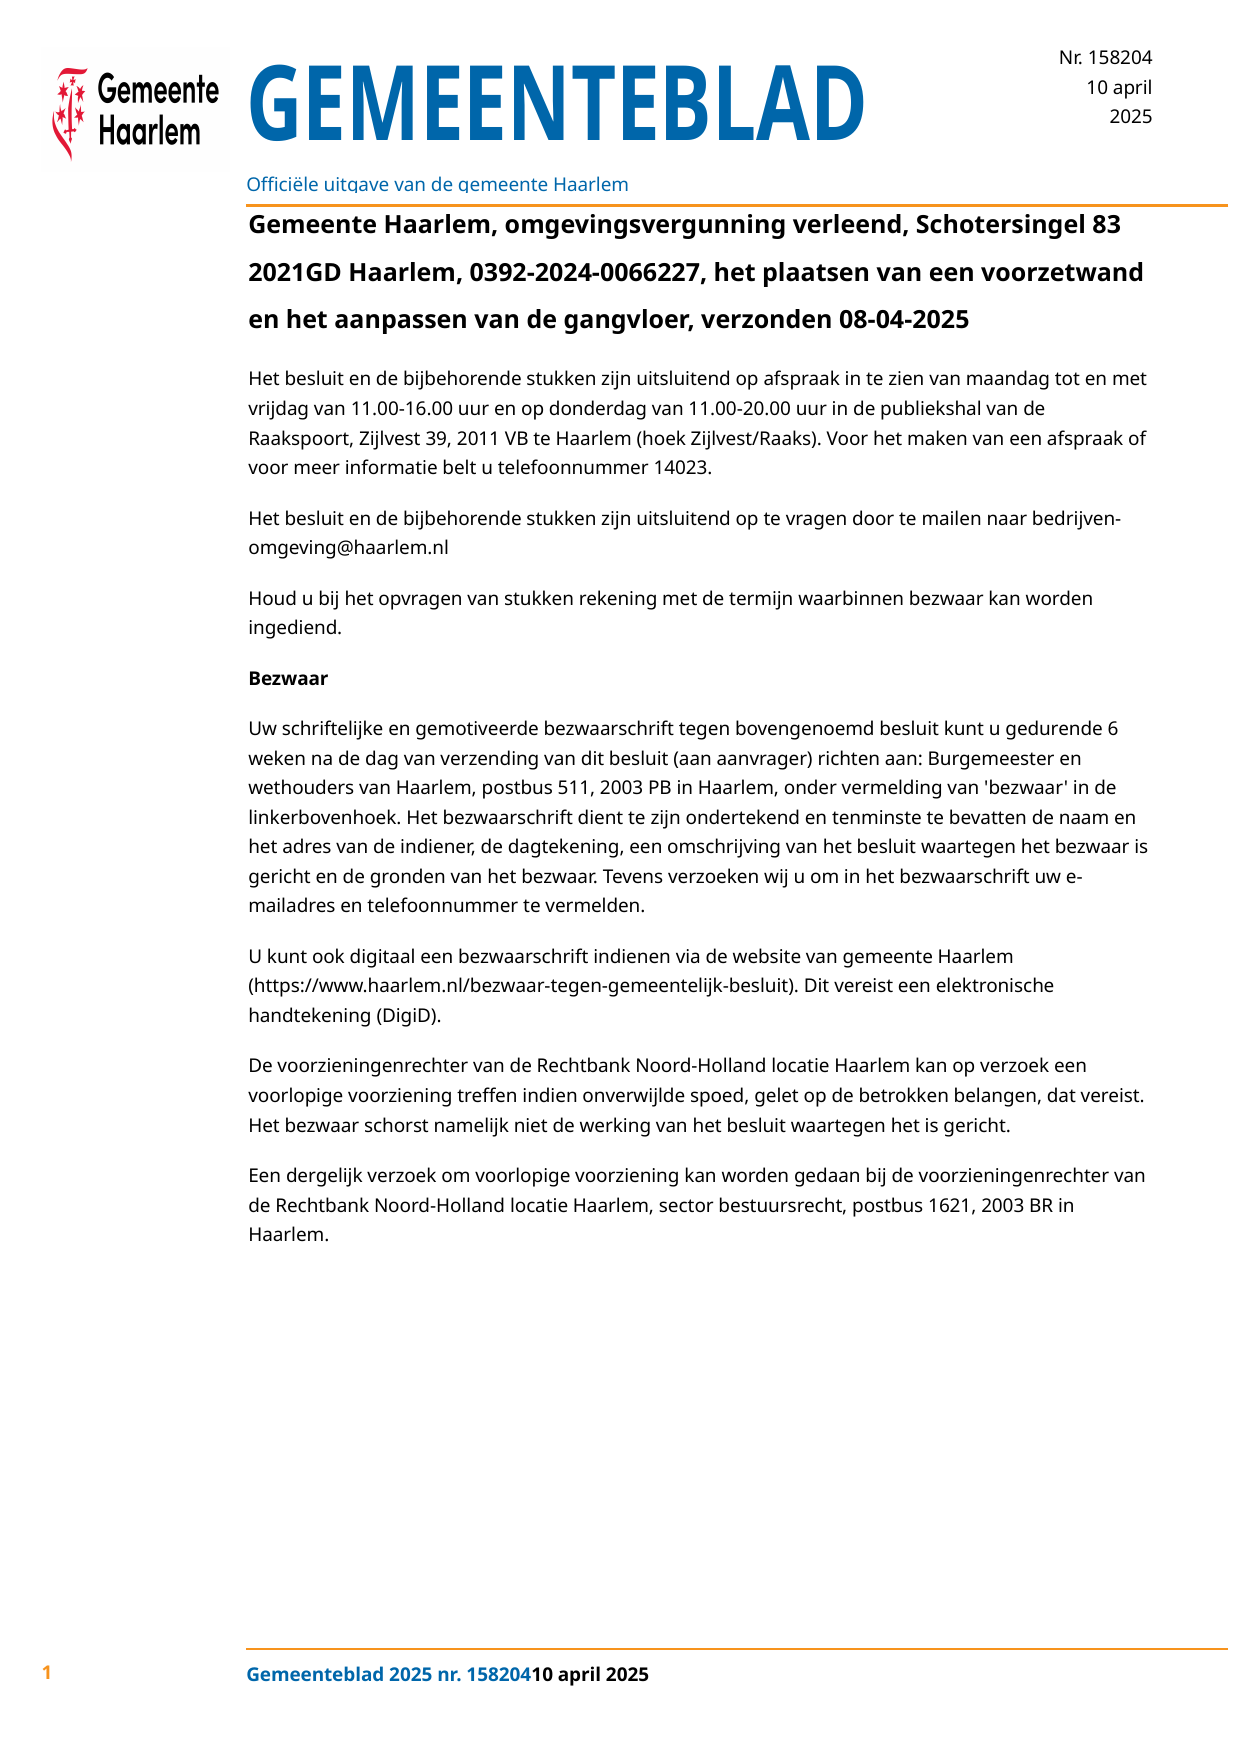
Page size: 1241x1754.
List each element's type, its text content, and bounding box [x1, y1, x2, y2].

text Het besluit en de bijbehorende stukken zijn uitsluitend op afspraak in te zien van maandag tot en met vrijdag van 11.00-16.00 uur en op donderdag van 11.00-20.00 uur in de publiekshal van de Raakspoort, Zijlvest 39, 2011 VB te Haarlem (hoek Zijlvest/Raaks). Voor het maken van een afspraak of voor meer informatie belt u telefoonnummer 14023. [248, 366, 1152, 480]
text De voorzieningenrechter van de Rechtbank Noord-Holland locatie Haarlem kan op verzoek een voorlopige voorziening treffen indien onverwijlde spoed, gelet op de betrokken belangen, dat vereist. Het bezwaar schorst namelijk niet de werking van het besluit waartegen het is gericht. [248, 1053, 1152, 1137]
text Houd u bij het opvragen van stukken rekening met de termijn waarbinnen bezwaar kan worden ingediend. [248, 585, 1152, 640]
picture [41, 47, 231, 172]
text U kunt ook digitaal een bezwaarschrift indienen via de website van gemeente Haarlem (https://www.haarlem.nl/bezwaar-tegen-gemeentelijk-besluit). Dit vereist een elektronische handtekening (DigiD). [248, 943, 1152, 1028]
text Een dergelijk verzoek om voorlopige voorziening kan worden gedaan bij de voorzieningenrechter van de Rechtbank Noord-Holland locatie Haarlem, sector bestuursrecht, postbus 1621, 2003 BR in Haarlem. [248, 1162, 1152, 1247]
text Het besluit en de bijbehorende stukken zijn uitsluitend op te vragen door te mailen naar bedrijven-omgeving@haarlem.nl [248, 505, 1152, 560]
text Bezwaar [248, 665, 1152, 690]
text Uw schriftelijke en gemotiveerde bezwaarschrift tegen bovengenoemd besluit kunt u gedurende 6 weken na de dag van verzending van dit besluit (aan aanvrager) richten aan: Burgemeester en wethouders van Haarlem, postbus 511, 2003 PB in Haarlem, onder vermelding van 'bezwaar' in de linkerbovenhoek. Het bezwaarschrift dient te zijn ondertekend en tenminste te bevatten de naam en het adres van de indiener, de dagtekening, een omschrijving van het besluit waartegen het bezwaar is gericht en de gronden van het bezwaar. Tevens verzoeken wij u om in het bezwaarschrift uw e-mailadres en telefoonnummer te vermelden. [248, 715, 1152, 918]
text Gemeente Haarlem, omgevingsvergunning verleend, Schotersingel 83 2021GD Haarlem, 0392-2024-0066227, het plaatsen van een voorzetwand en het aanpassen van de gangvloer, verzonden 08-04-2025 [248, 207, 1152, 336]
